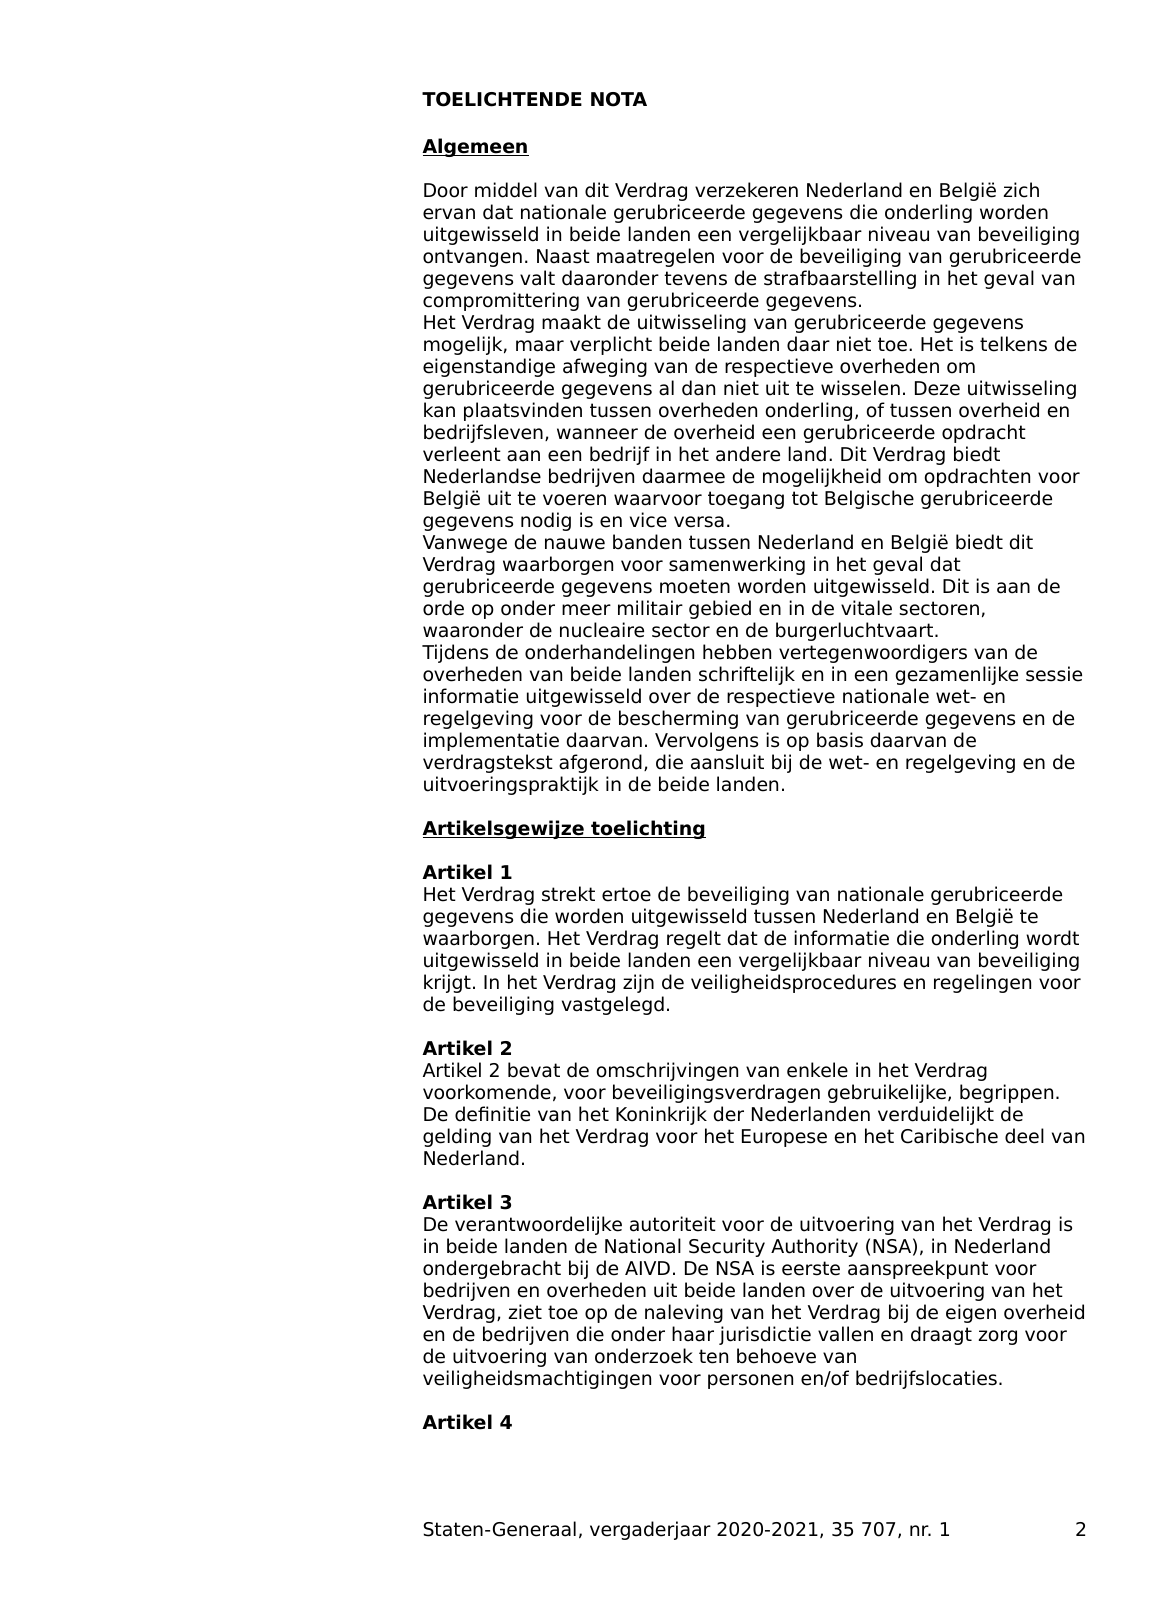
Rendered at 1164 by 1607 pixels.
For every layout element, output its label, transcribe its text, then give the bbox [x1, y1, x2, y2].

text Het Verdrag strekt ertoe de beveiliging van nationale gerubriceerde gegevens die worden uitgewisseld tussen Nederland en België te waarborgen. Het Verdrag regelt dat de informatie die onderling wordt uitgewisseld in beide landen een vergelijkbaar niveau van beveiliging krijgt. In het Verdrag zijn de veiligheidsprocedures en regelingen voor de beveiliging vastgelegd. [422, 884, 1087, 1016]
subtitle Artikelsgewijze toelichting [422, 818, 1087, 840]
text Artikel 2 [422, 1038, 1087, 1060]
text Artikel 1 [422, 862, 1087, 884]
subtitle TOELICHTENDE NOTA [422, 89, 1087, 111]
text Vanwege de nauwe banden tussen Nederland en België biedt dit Verdrag waarborgen voor samenwerking in het geval dat gerubriceerde gegevens moeten worden uitgewisseld. Dit is aan de orde op onder meer militair gebied en in de vitale sectoren, waaronder de nucleaire sector en de burgerluchtvaart. [422, 532, 1087, 642]
text Het Verdrag maakt de uitwisseling van gerubriceerde gegevens mogelijk, maar verplicht beide landen daar niet toe. Het is telkens de eigenstandige afweging van de respectieve overheden om gerubriceerde gegevens al dan niet uit te wisselen. Deze uitwisseling kan plaatsvinden tussen overheden onderling, of tussen overheid en bedrijfsleven, wanneer de overheid een gerubriceerde opdracht verleent aan een bedrijf in het andere land. Dit Verdrag biedt Nederlandse bedrijven daarmee de mogelijkheid om opdrachten voor België uit te voeren waarvoor toegang tot Belgische gerubriceerde gegevens nodig is en vice versa. [422, 312, 1087, 532]
text Artikel 3 [422, 1192, 1087, 1214]
text Tijdens de onderhandelingen hebben vertegenwoordigers van de overheden van beide landen schriftelijk en in een gezamenlijke sessie informatie uitgewisseld over de respectieve nationale wet- en regelgeving voor de bescherming van gerubriceerde gegevens en de implementatie daarvan. Vervolgens is op basis daarvan de verdragstekst afgerond, die aansluit bij de wet- en regelgeving en de uitvoeringspraktijk in de beide landen. [422, 642, 1087, 796]
text Door middel van dit Verdrag verzekeren Nederland en België zich ervan dat nationale gerubriceerde gegevens die onderling worden uitgewisseld in beide landen een vergelijkbaar niveau van beveiliging ontvangen. Naast maatregelen voor de beveiliging van gerubriceerde gegevens valt daaronder tevens de strafbaarstelling in het geval van compromittering van gerubriceerde gegevens. [422, 180, 1087, 312]
subtitle Algemeen [422, 136, 1087, 158]
text Artikel 4 [422, 1412, 1087, 1434]
text Artikel 2 bevat de omschrijvingen van enkele in het Verdrag voorkomende, voor beveiligingsverdragen gebruikelijke, begrippen. De definitie van het Koninkrijk der Nederlanden verduidelijkt de gelding van het Verdrag voor het Europese en het Caribische deel van Nederland. [422, 1060, 1087, 1170]
text De verantwoordelijke autoriteit voor de uitvoering van het Verdrag is in beide landen de National Security Authority (NSA), in Nederland ondergebracht bij de AIVD. De NSA is eerste aanspreekpunt voor bedrijven en overheden uit beide landen over de uitvoering van het Verdrag, ziet toe op de naleving van het Verdrag bij de eigen overheid en de bedrijven die onder haar jurisdictie vallen en draagt zorg voor de uitvoering van onderzoek ten behoeve van veiligheidsmachtigingen voor personen en/of bedrijfslocaties. [422, 1214, 1087, 1390]
